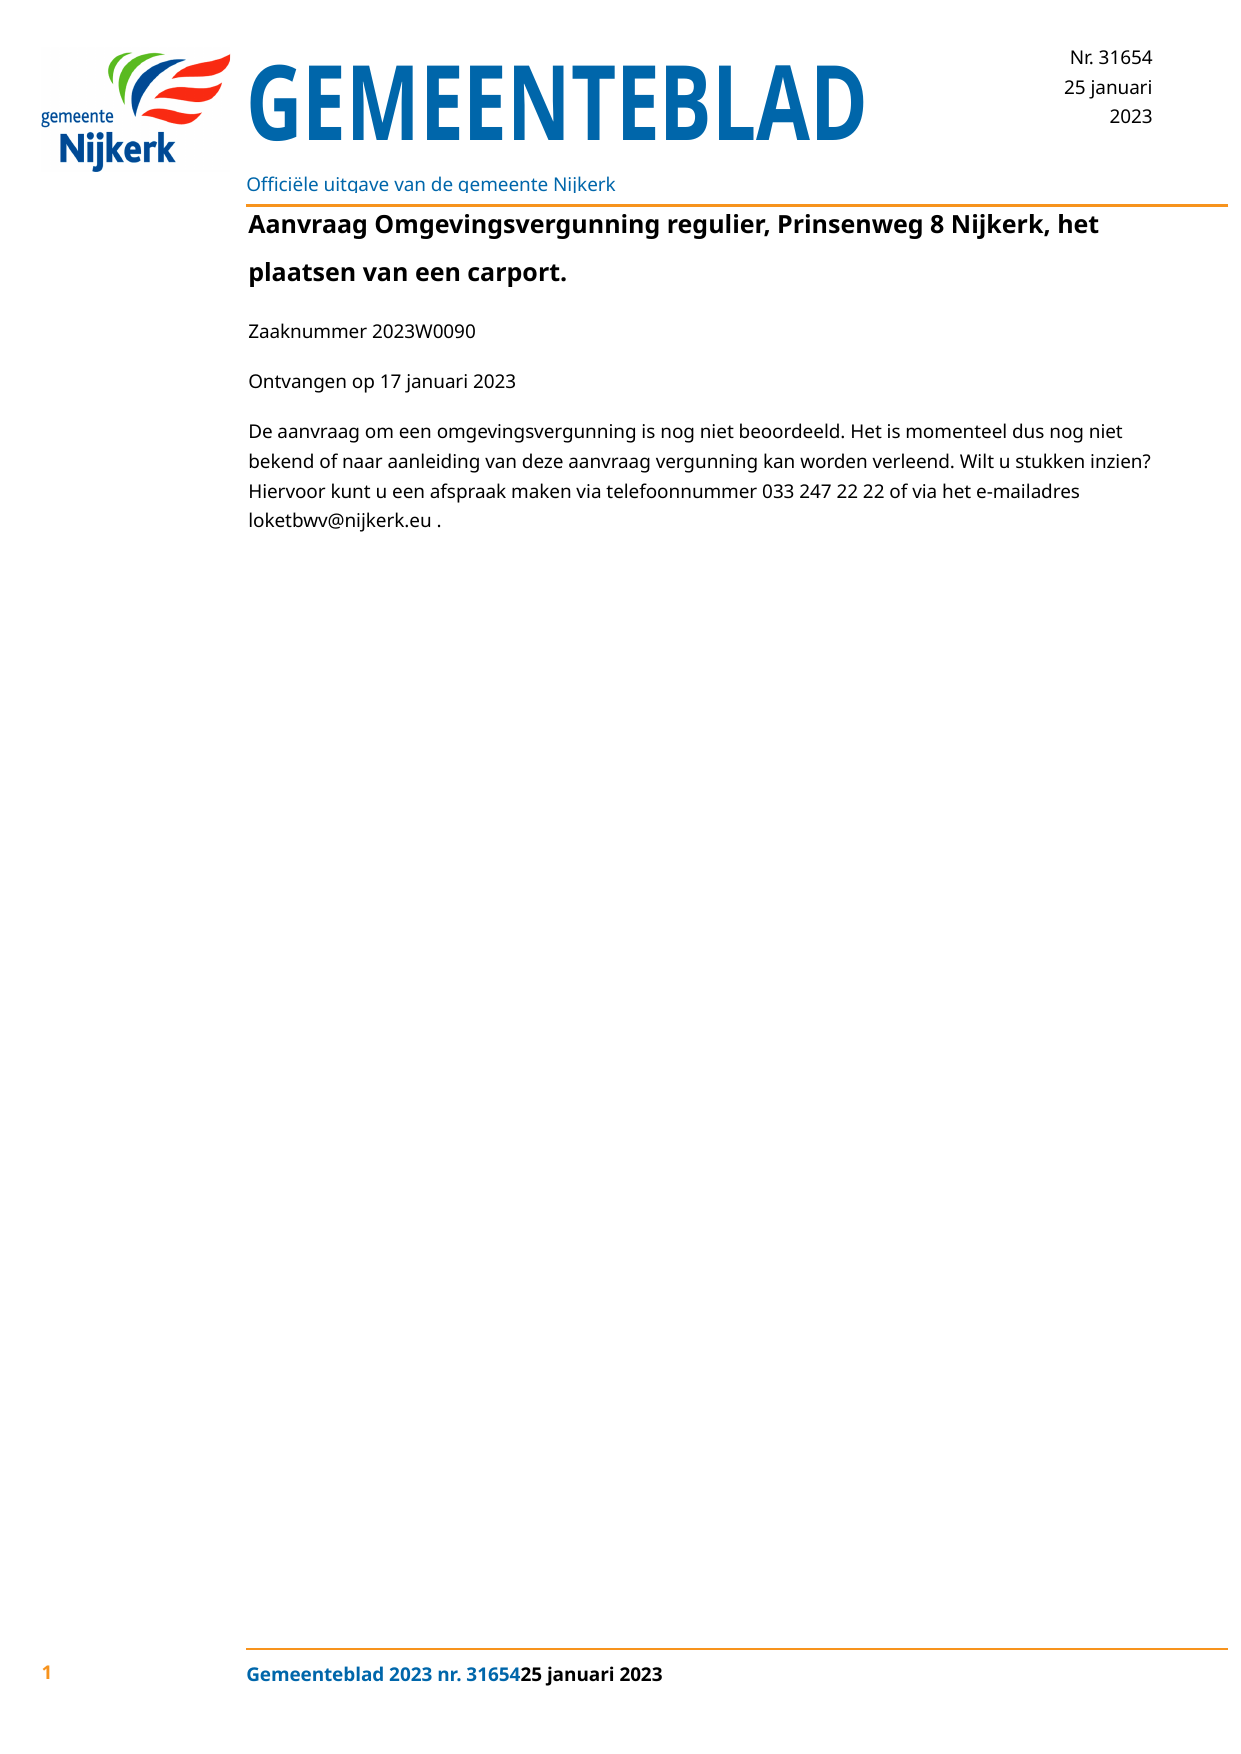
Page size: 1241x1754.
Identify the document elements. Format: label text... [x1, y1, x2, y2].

text De aanvraag om een omgevingsvergunning is nog niet beoordeeld. Het is momenteel dus nog niet bekend of naar aanleiding van deze aanvraag vergunning kan worden verleend. Wilt u stukken inzien? Hiervoor kunt u een afspraak maken via telefoonnummer 033 247 22 22 of via het e-mailadres loketbwv@nijkerk.eu . [248, 419, 1152, 533]
text Zaaknummer 2023W0090 [248, 318, 1152, 344]
text Ontvangen op 17 januari 2023 [248, 368, 1152, 394]
picture [41, 47, 231, 172]
text Aanvraag Omgevingsvergunning regulier, Prinsenweg 8 Nijkerk, het plaatsen van een carport. [248, 207, 1152, 288]
